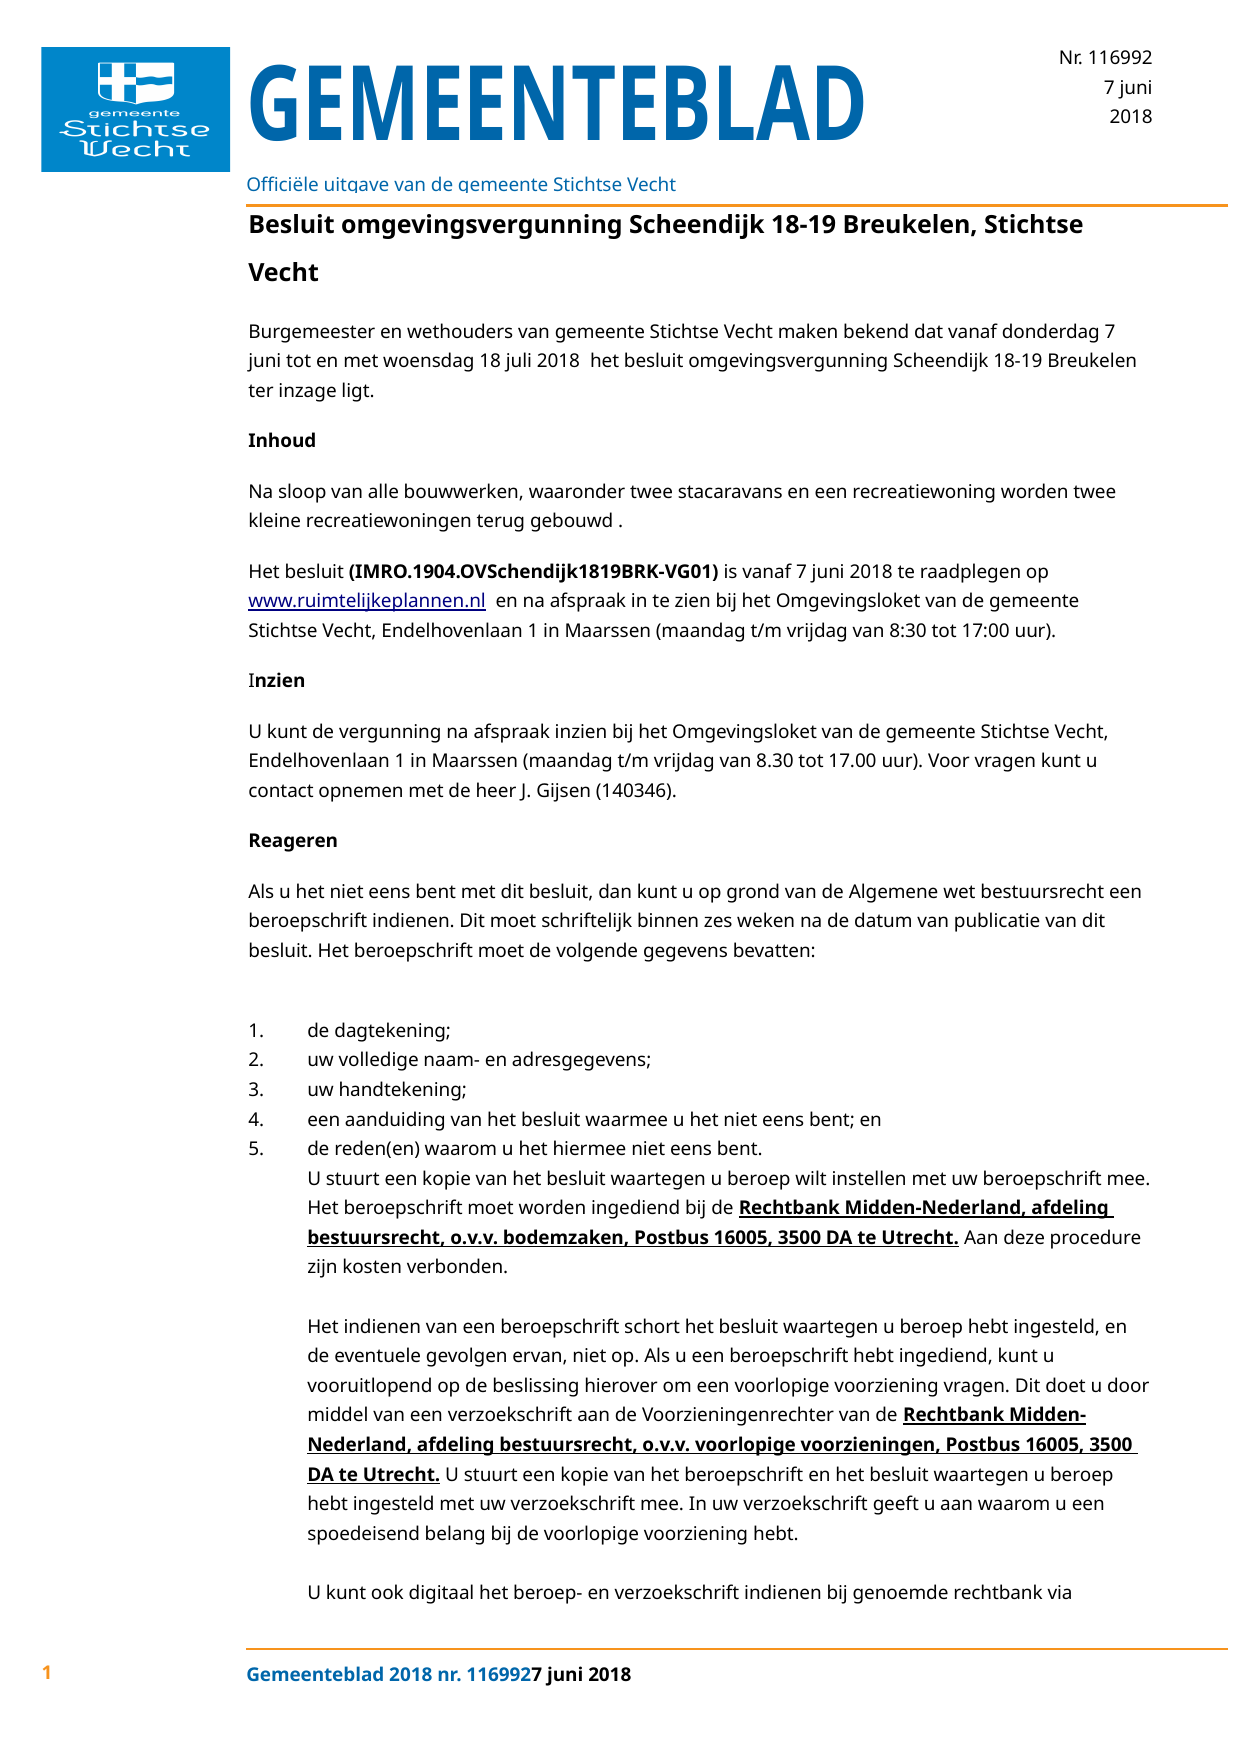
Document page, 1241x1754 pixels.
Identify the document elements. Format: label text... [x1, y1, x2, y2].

text U kunt de vergunning na afspraak inzien bij het Omgevingsloket van de gemeente Stichtse Vecht, Endelhovenlaan 1 in Maarssen (maandag t/m vrijdag van 8.30 tot 17.00 uur). Voor vragen kunt u contact opnemen met de heer J. Gijsen (140346). [248, 718, 1152, 803]
list uw handtekening; [248, 1076, 1152, 1102]
text Inhoud [248, 427, 1152, 453]
list U stuurt een kopie van het besluit waartegen u beroep wilt instellen met uw beroepschrift mee. Het beroepschrift moet worden ingediend bij de Rechtbank Midden-Nederland, afdeling bestuursrecht, o.v.v. bodemzaken, Postbus 16005, 3500 DA te Utrecht. Aan deze procedure zijn kosten verbonden. [248, 1165, 1152, 1279]
list Het indienen van een beroepschrift schort het besluit waartegen u beroep hebt ingesteld, en de eventuele gevolgen ervan, niet op. Als u een beroepschrift hebt ingediend, kunt u vooruitlopend op de beslissing hierover om een voorlopige voorziening vragen. Dit doet u door middel van een verzoekschrift aan de Voorzieningenrechter van de Rechtbank Midden-Nederland, afdeling bestuursrecht, o.v.v. voorlopige voorzieningen, Postbus 16005, 3500 DA te Utrecht. U stuurt een kopie van het beroepschrift en het besluit waartegen u beroep hebt ingesteld met uw verzoekschrift mee. In uw verzoekschrift geeft u aan waarom u een spoedeisend belang bij de voorlopige voorziening hebt. [248, 1313, 1152, 1546]
picture [137, 63, 174, 103]
text Inzien [248, 667, 1152, 693]
text Na sloop van alle bouwwerken, waaronder twee stacaravans en een recreatiewoning worden twee kleine recreatiewoningen terug gebouwd . [248, 478, 1152, 533]
text Reageren [248, 827, 1152, 853]
list de dagtekening; [248, 1017, 1152, 1043]
text Als u het niet eens bent met dit besluit, dan kunt u op grond van de Algemene wet bestuursrecht een beroepschrift indienen. Dit moet schriftelijk binnen zes weken na de datum van publicatie van dit besluit. Het beroepschrift moet de volgende gegevens bevatten: [248, 878, 1152, 963]
list uw volledige naam- en adresgegevens; [248, 1047, 1152, 1072]
text Het besluit (IMRO.1904.OVSchendijk1819BRK-VG01) is vanaf 7 juni 2018 te raadplegen op www.ruimtelijkeplannen.nl en na afspraak in te zien bij het Omgevingsloket van de gemeente Stichtse Vecht, Endelhovenlaan 1 in Maarssen (maandag t/m vrijdag van 8:30 tot 17:00 uur). [248, 558, 1152, 643]
picture [99, 63, 135, 101]
text Burgemeester en wethouders van gemeente Stichtse Vecht maken bekend dat vanaf donderdag 7 juni tot en met woensdag 18 juli 2018 het besluit omgevingsvergunning Scheendijk 18-19 Breukelen ter inzage ligt. [248, 318, 1152, 403]
list een aanduiding van het besluit waarmee u het niet eens bent; en [248, 1106, 1152, 1132]
list U kunt ook digitaal het beroep- en verzoekschrift indienen bij genoemde rechtbank via [248, 1579, 1152, 1605]
text Besluit omgevingsvergunning Scheendijk 18-19 Breukelen, Stichtse Vecht [248, 207, 1152, 288]
list de reden(en) waarom u het hiermee niet eens bent. [248, 1135, 1152, 1161]
